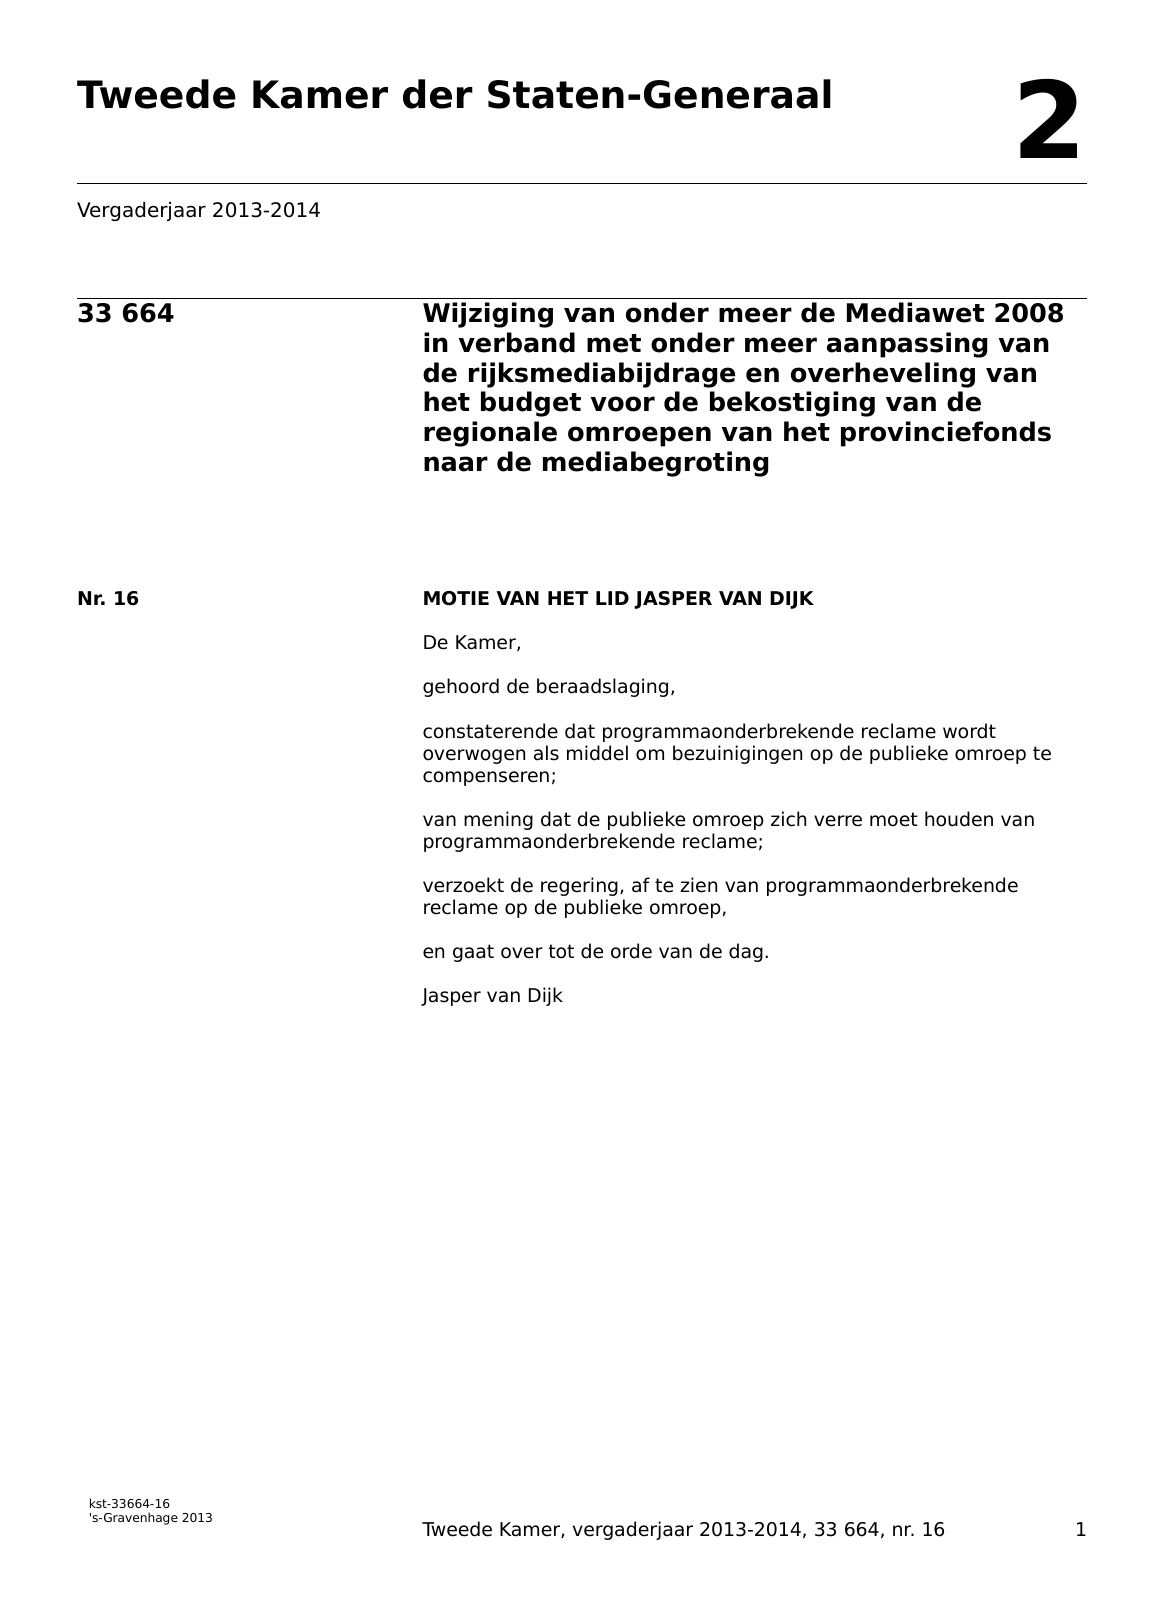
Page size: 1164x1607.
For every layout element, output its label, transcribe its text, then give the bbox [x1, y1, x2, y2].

text en gaat over tot de orde van de dag. [422, 941, 1087, 963]
text De Kamer, [422, 632, 1087, 654]
subtitle Nr. 16 MOTIE VAN HET LID JASPER VAN DIJK [77, 588, 1087, 610]
text constaterende dat programmaonderbrekende reclame wordt overwogen als middel om bezuinigingen op de publieke omroep te compenseren; [422, 721, 1087, 787]
text gehoord de beraadslaging, [422, 676, 1087, 698]
text van mening dat de publieke omroep zich verre moet houden van programmaonderbrekende reclame; [422, 809, 1087, 853]
text Jasper van Dijk [422, 985, 1087, 1007]
text kst-33664-16 [88, 1497, 323, 1511]
subtitle 33 664 Wijziging van onder meer de Mediawet 2008 in verband met onder meer aanpassing van de rijksmediabijdrage en overheveling van het budget voor de bekostiging van de regionale omroepen van het provinciefonds naar de mediabegroting [77, 299, 1087, 477]
table_header 2 [886, 59, 1087, 183]
text 's-Gravenhage 2013 [88, 1511, 323, 1525]
table_header Tweede Kamer der Staten-Generaal [77, 59, 886, 183]
text verzoekt de regering, af te zien van programmaonderbrekende reclame op de publieke omroep, [422, 875, 1087, 919]
table_cell Vergaderjaar 2013-2014 [77, 184, 1087, 298]
